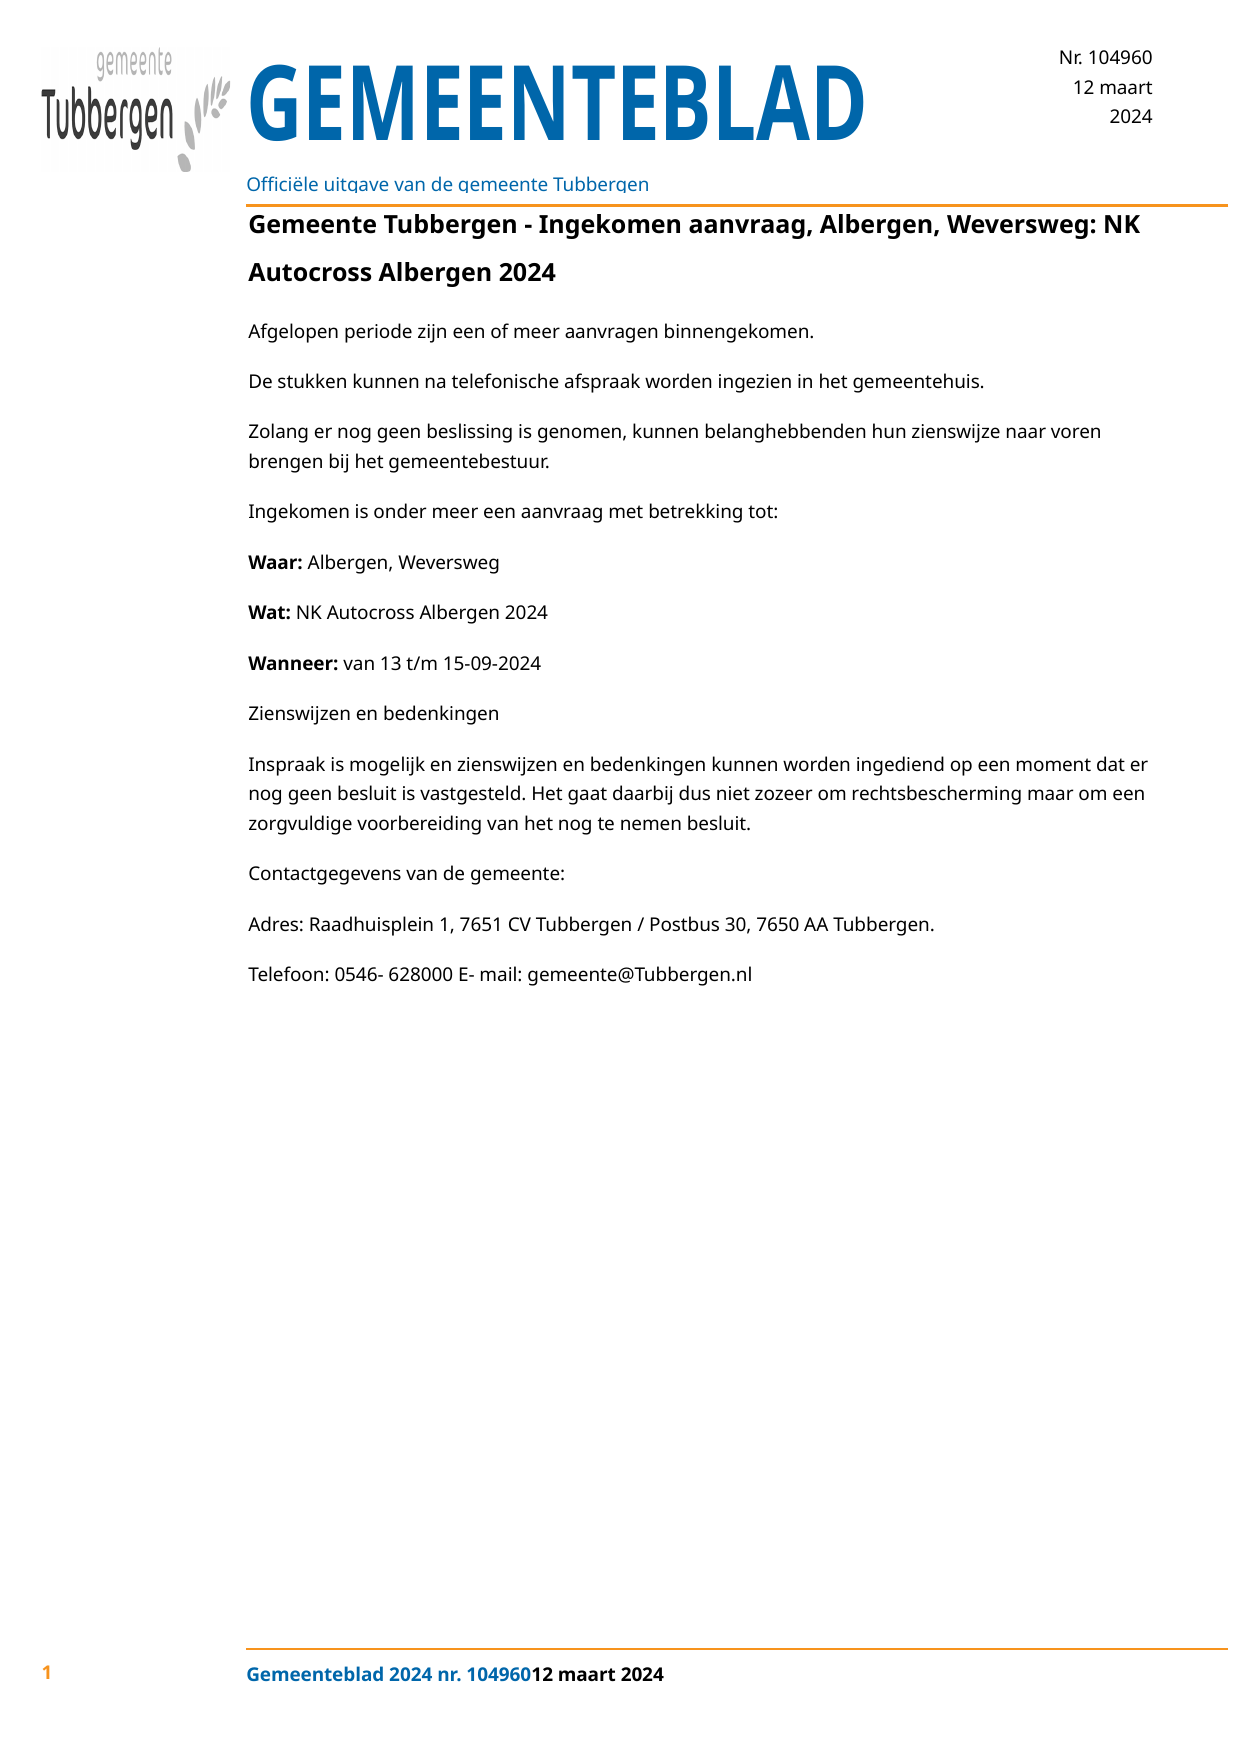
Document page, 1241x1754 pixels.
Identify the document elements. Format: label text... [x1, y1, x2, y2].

text Afgelopen periode zijn een of meer aanvragen binnengekomen. [248, 318, 1152, 344]
text Wanneer: van 13 t/m 15-09-2024 [248, 650, 1152, 676]
picture [41, 47, 231, 172]
text Inspraak is mogelijk en zienswijzen en bedenkingen kunnen worden ingediend op een moment dat er nog geen besluit is vastgesteld. Het gaat daarbij dus niet zozeer om rechtsbescherming maar om een zorgvuldige voorbereiding van het nog te nemen besluit. [248, 751, 1152, 836]
text Adres: Raadhuisplein 1, 7651 CV Tubbergen / Postbus 30, 7650 AA Tubbergen. [248, 911, 1152, 937]
text Zolang er nog geen beslissing is genomen, kunnen belanghebbenden hun zienswijze naar voren brengen bij het gemeentebestuur. [248, 419, 1152, 474]
text De stukken kunnen na telefonische afspraak worden ingezien in het gemeentehuis. [248, 368, 1152, 394]
text Telefoon: 0546- 628000 E- mail: gemeente@Tubbergen.nl [248, 961, 1152, 987]
text Ingekomen is onder meer een aanvraag met betrekking tot: [248, 499, 1152, 524]
text Wat: NK Autocross Albergen 2024 [248, 599, 1152, 625]
text Zienswijzen en bedenkingen [248, 700, 1152, 726]
text Contactgegevens van de gemeente: [248, 860, 1152, 886]
text Gemeente Tubbergen - Ingekomen aanvraag, Albergen, Weversweg: NK Autocross Albergen 2024 [248, 207, 1152, 288]
text Waar: Albergen, Weversweg [248, 549, 1152, 575]
